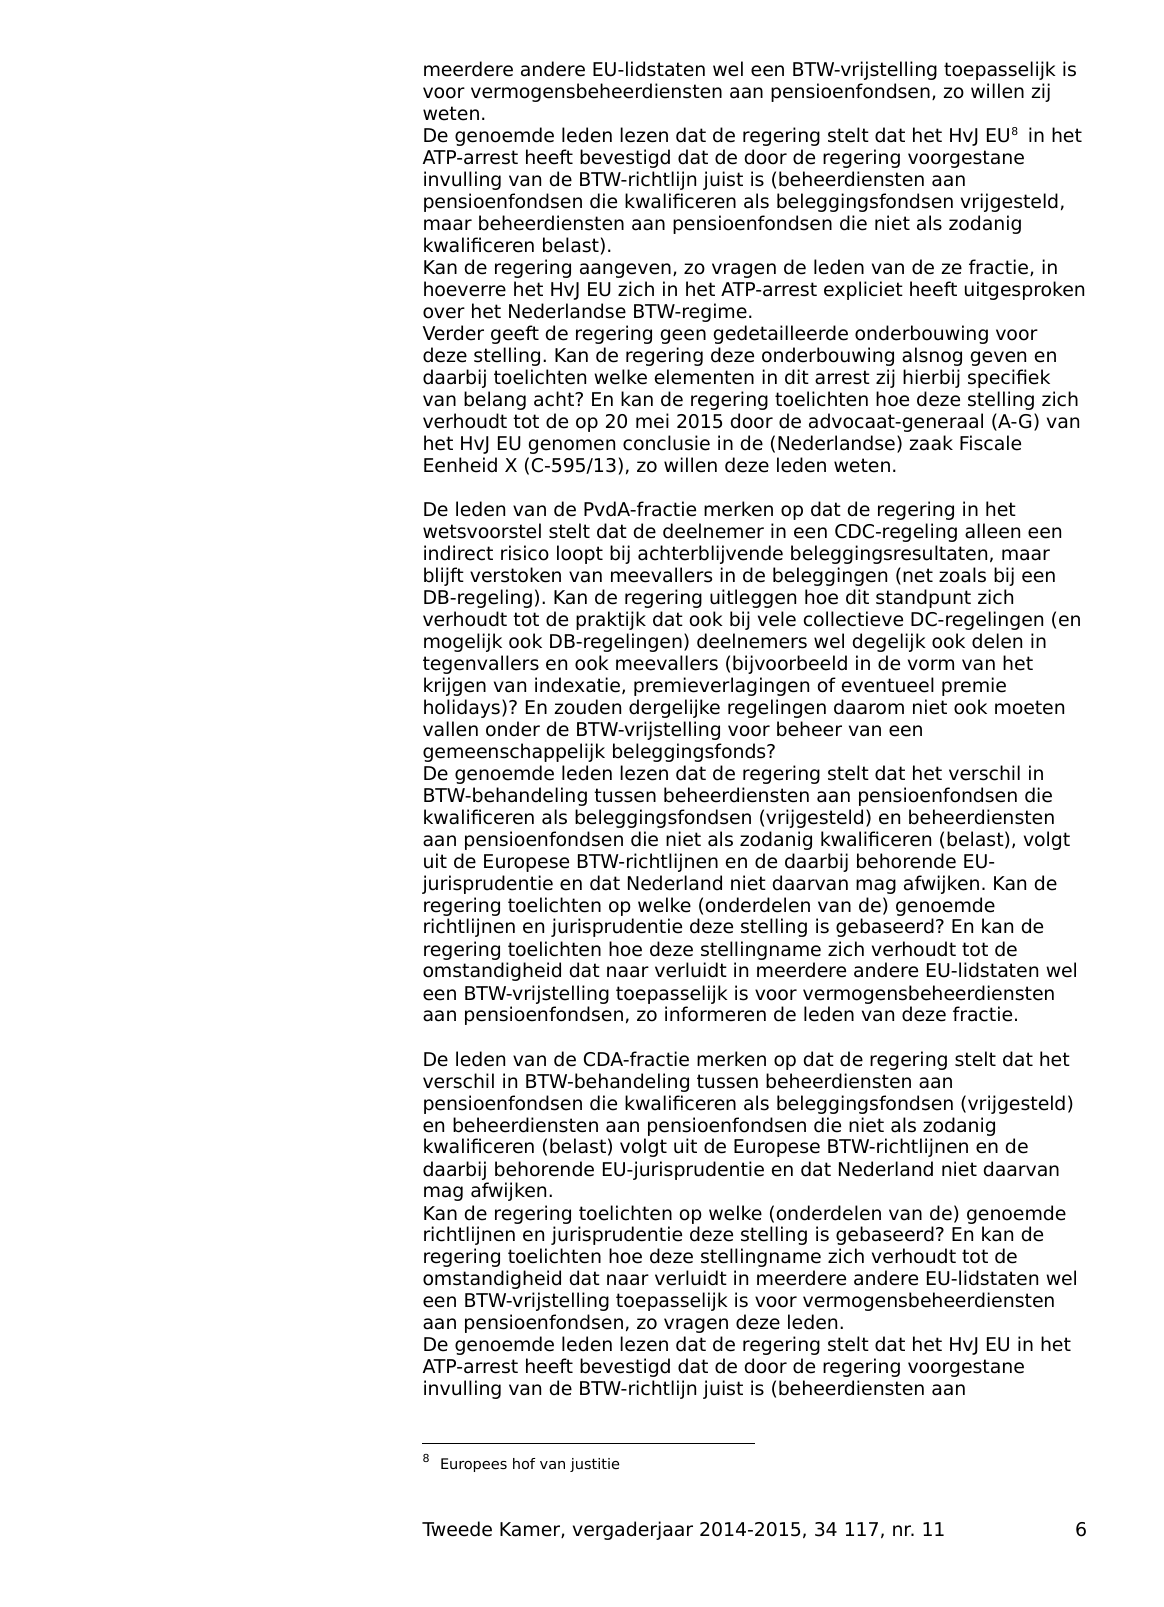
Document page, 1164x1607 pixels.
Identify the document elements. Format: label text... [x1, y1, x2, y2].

text Europees hof van justitie [422, 1452, 1087, 1474]
text Verder geeft de regering geen gedetailleerde onderbouwing voor deze stelling. Kan de regering deze onderbouwing alsnog geven en daarbij toelichten welke elementen in dit arrest zij hierbij specifiek van belang acht? En kan de regering toelichten hoe deze stelling zich verhoudt tot de op 20 mei 2015 door de advocaat-generaal (A-G) van het HvJ EU genomen conclusie in de (Nederlandse) zaak Fiscale Eenheid X (C-595/13), zo willen deze leden weten. [422, 323, 1087, 477]
text De leden van de PvdA-fractie merken op dat de regering in het wetsvoorstel stelt dat de deelnemer in een CDC-regeling alleen een indirect risico loopt bij achterblijvende beleggingsresultaten, maar blijft verstoken van meevallers in de beleggingen (net zoals bij een DB-regeling). Kan de regering uitleggen hoe dit standpunt zich verhoudt tot de praktijk dat ook bij vele collectieve DC-regelingen (en mogelijk ook DB-regelingen) deelnemers wel degelijk ook delen in tegenvallers en ook meevallers (bijvoorbeeld in de vorm van het krijgen van indexatie, premieverlagingen of eventueel premie holidays)? En zouden dergelijke regelingen daarom niet ook moeten vallen onder de BTW-vrijstelling voor beheer van een gemeenschappelijk beleggingsfonds? [422, 499, 1087, 763]
text De leden van de CDA-fractie merken op dat de regering stelt dat het verschil in BTW-behandeling tussen beheerdiensten aan pensioenfondsen die kwalificeren als beleggingsfondsen (vrijgesteld) en beheerdiensten aan pensioenfondsen die niet als zodanig kwalificeren (belast) volgt uit de Europese BTW-richtlijnen en de daarbij behorende EU-jurisprudentie en dat Nederland niet daarvan mag afwijken. [422, 1048, 1087, 1202]
text De genoemde leden lezen dat de regering stelt dat het HvJ EU in het ATP-arrest heeft bevestigd dat de door de regering voorgestane invulling van de BTW-richtlijn juist is (beheerdiensten aan pensioenfondsen die kwalificeren als beleggingsfondsen vrijgesteld, maar beheerdiensten aan pensioenfondsen die niet als zodanig kwalificeren belast). [422, 125, 1087, 257]
text Kan de regering toelichten op welke (onderdelen van de) genoemde richtlijnen en jurisprudentie deze stelling is gebaseerd? En kan de regering toelichten hoe deze stellingname zich verhoudt tot de omstandigheid dat naar verluidt in meerdere andere EU-lidstaten wel een BTW-vrijstelling toepasselijk is voor vermogensbeheerdiensten aan pensioenfondsen, zo vragen deze leden. [422, 1202, 1087, 1334]
text meerdere andere EU-lidstaten wel een BTW-vrijstelling toepasselijk is voor vermogensbeheerdiensten aan pensioenfondsen, zo willen zij weten. [422, 59, 1087, 125]
text De genoemde leden lezen dat de regering stelt dat het HvJ EU in het ATP-arrest heeft bevestigd dat de door de regering voorgestane invulling van de BTW-richtlijn juist is (beheerdiensten aan [422, 1334, 1087, 1400]
text De genoemde leden lezen dat de regering stelt dat het verschil in BTW-behandeling tussen beheerdiensten aan pensioenfondsen die kwalificeren als beleggingsfondsen (vrijgesteld) en beheerdiensten aan pensioenfondsen die niet als zodanig kwalificeren (belast), volgt uit de Europese BTW-richtlijnen en de daarbij behorende EU-jurisprudentie en dat Nederland niet daarvan mag afwijken. Kan de regering toelichten op welke (onderdelen van de) genoemde richtlijnen en jurisprudentie deze stelling is gebaseerd? En kan de regering toelichten hoe deze stellingname zich verhoudt tot de omstandigheid dat naar verluidt in meerdere andere EU-lidstaten wel een BTW-vrijstelling toepasselijk is voor vermogensbeheerdiensten aan pensioenfondsen, zo informeren de leden van deze fractie. [422, 763, 1087, 1026]
text Kan de regering aangeven, zo vragen de leden van de ze fractie, in hoeverre het HvJ EU zich in het ATP-arrest expliciet heeft uitgesproken over het Nederlandse BTW-regime. [422, 257, 1087, 323]
